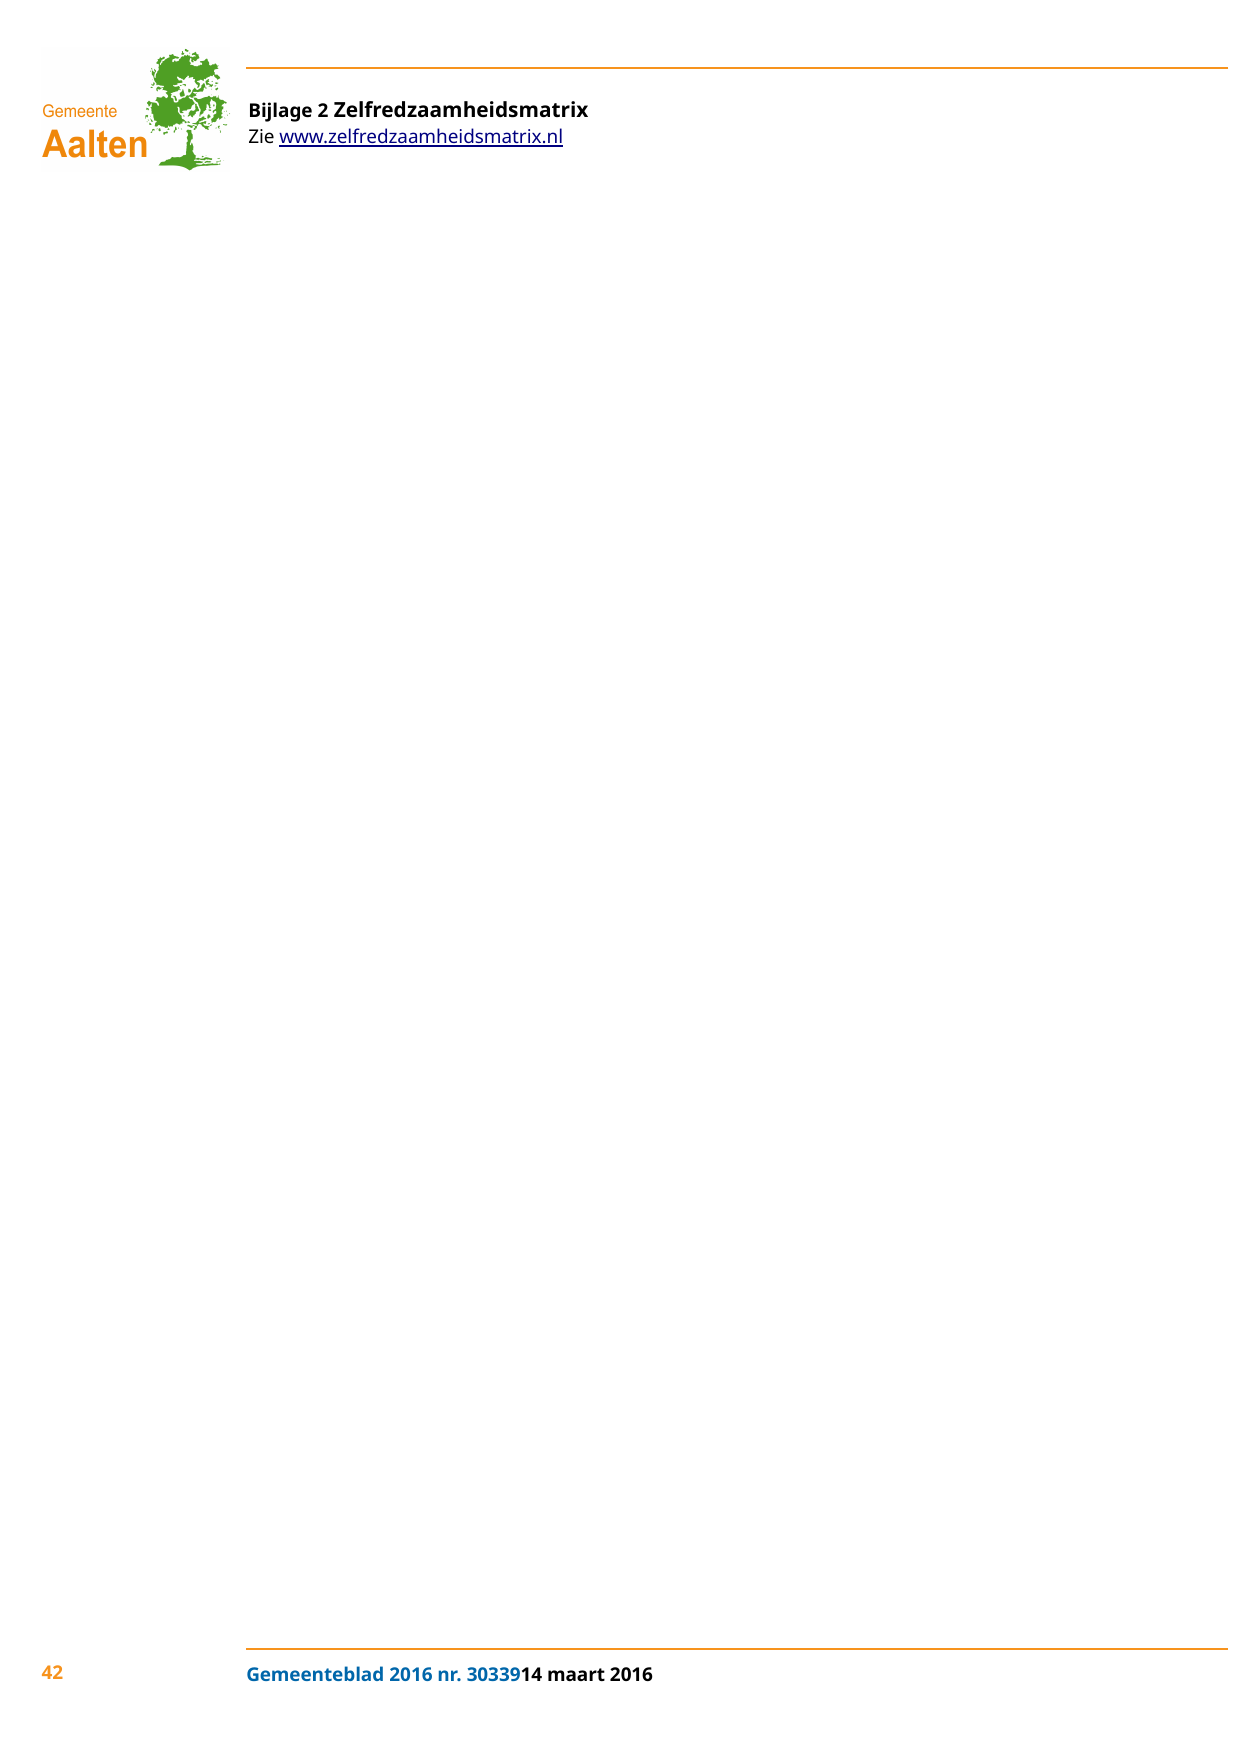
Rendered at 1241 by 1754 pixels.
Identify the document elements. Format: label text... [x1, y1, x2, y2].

picture [41, 47, 231, 172]
text Bijlage 2 Zelfredzaamheidsmatrix [248, 95, 1152, 123]
text Zie www.zelfredzaamheidsmatrix.nl [248, 123, 1152, 149]
